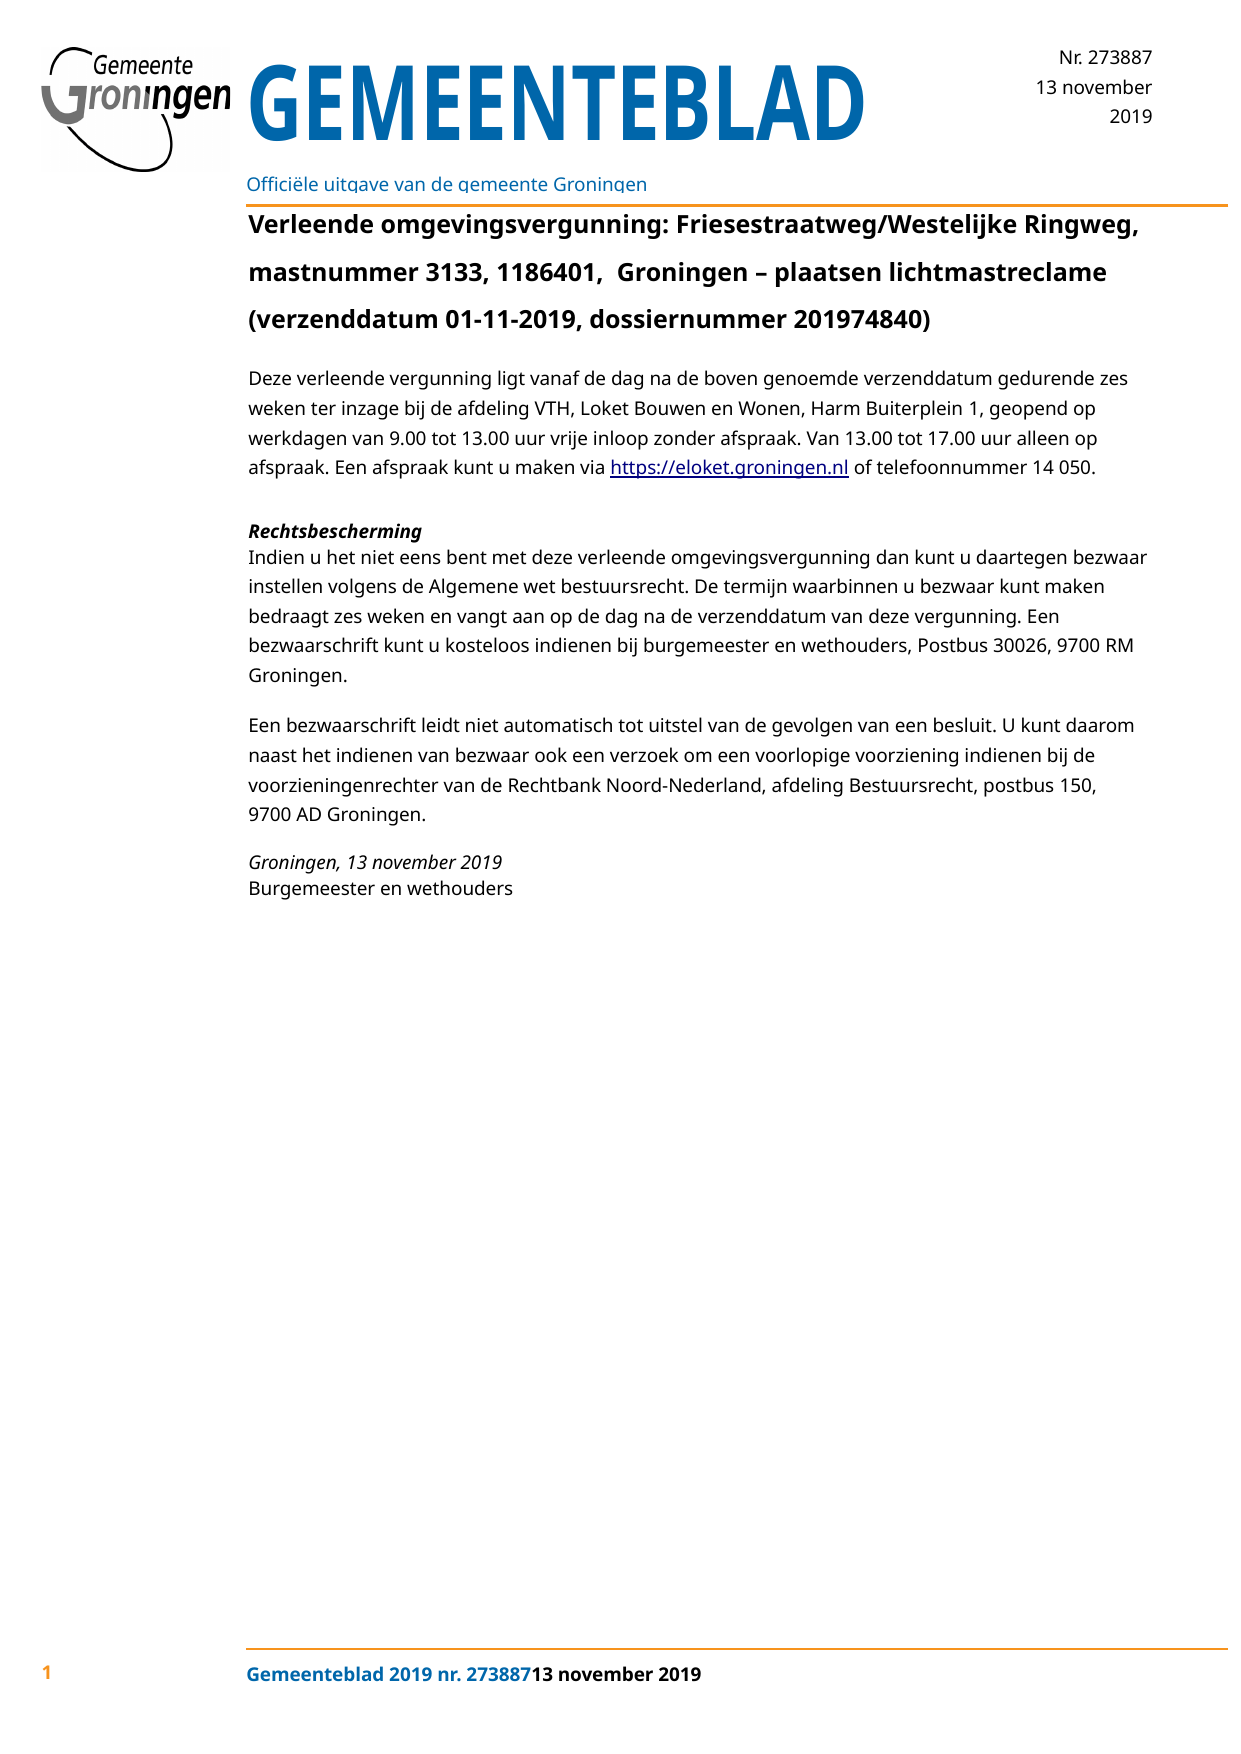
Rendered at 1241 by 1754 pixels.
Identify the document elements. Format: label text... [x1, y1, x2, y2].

text Verleende omgevingsvergunning: Friesestraatweg/Westelijke Ringweg, mastnummer 3133, 1186401, Groningen – plaatsen lichtmastreclame (verzenddatum 01-11-2019, dossiernummer 201974840) [248, 207, 1152, 336]
text Burgemeester en wethouders [248, 875, 1152, 901]
picture [41, 47, 231, 172]
text Groningen, 13 november 2019 [248, 849, 1152, 875]
text Rechtsbescherming [248, 518, 1152, 544]
text Een bezwaarschrift leidt niet automatisch tot uitstel van de gevolgen van een besluit. U kunt daarom naast het indienen van bezwaar ook een verzoek om een voorlopige voorziening indienen bij de voorzieningenrechter van de Rechtbank Noord-Nederland, afdeling Bestuursrecht, postbus 150, 9700 AD Groningen. [248, 713, 1152, 827]
text Deze verleende vergunning ligt vanaf de dag na de boven genoemde verzenddatum gedurende zes weken ter inzage bij de afdeling VTH, Loket Bouwen en Wonen, Harm Buiterplein 1, geopend op werkdagen van 9.00 tot 13.00 uur vrije inloop zonder afspraak. Van 13.00 tot 17.00 uur alleen op afspraak. Een afspraak kunt u maken via https://eloket.groningen.nl of telefoonnummer 14 050. [248, 366, 1152, 480]
text Indien u het niet eens bent met deze verleende omgevingsvergunning dan kunt u daartegen bezwaar instellen volgens de Algemene wet bestuursrecht. De termijn waarbinnen u bezwaar kunt maken bedraagt zes weken en vangt aan op de dag na de verzenddatum van deze vergunning. Een bezwaarschrift kunt u kosteloos indienen bij burgemeester en wethouders, Postbus 30026, 9700 RM Groningen. [248, 544, 1152, 688]
